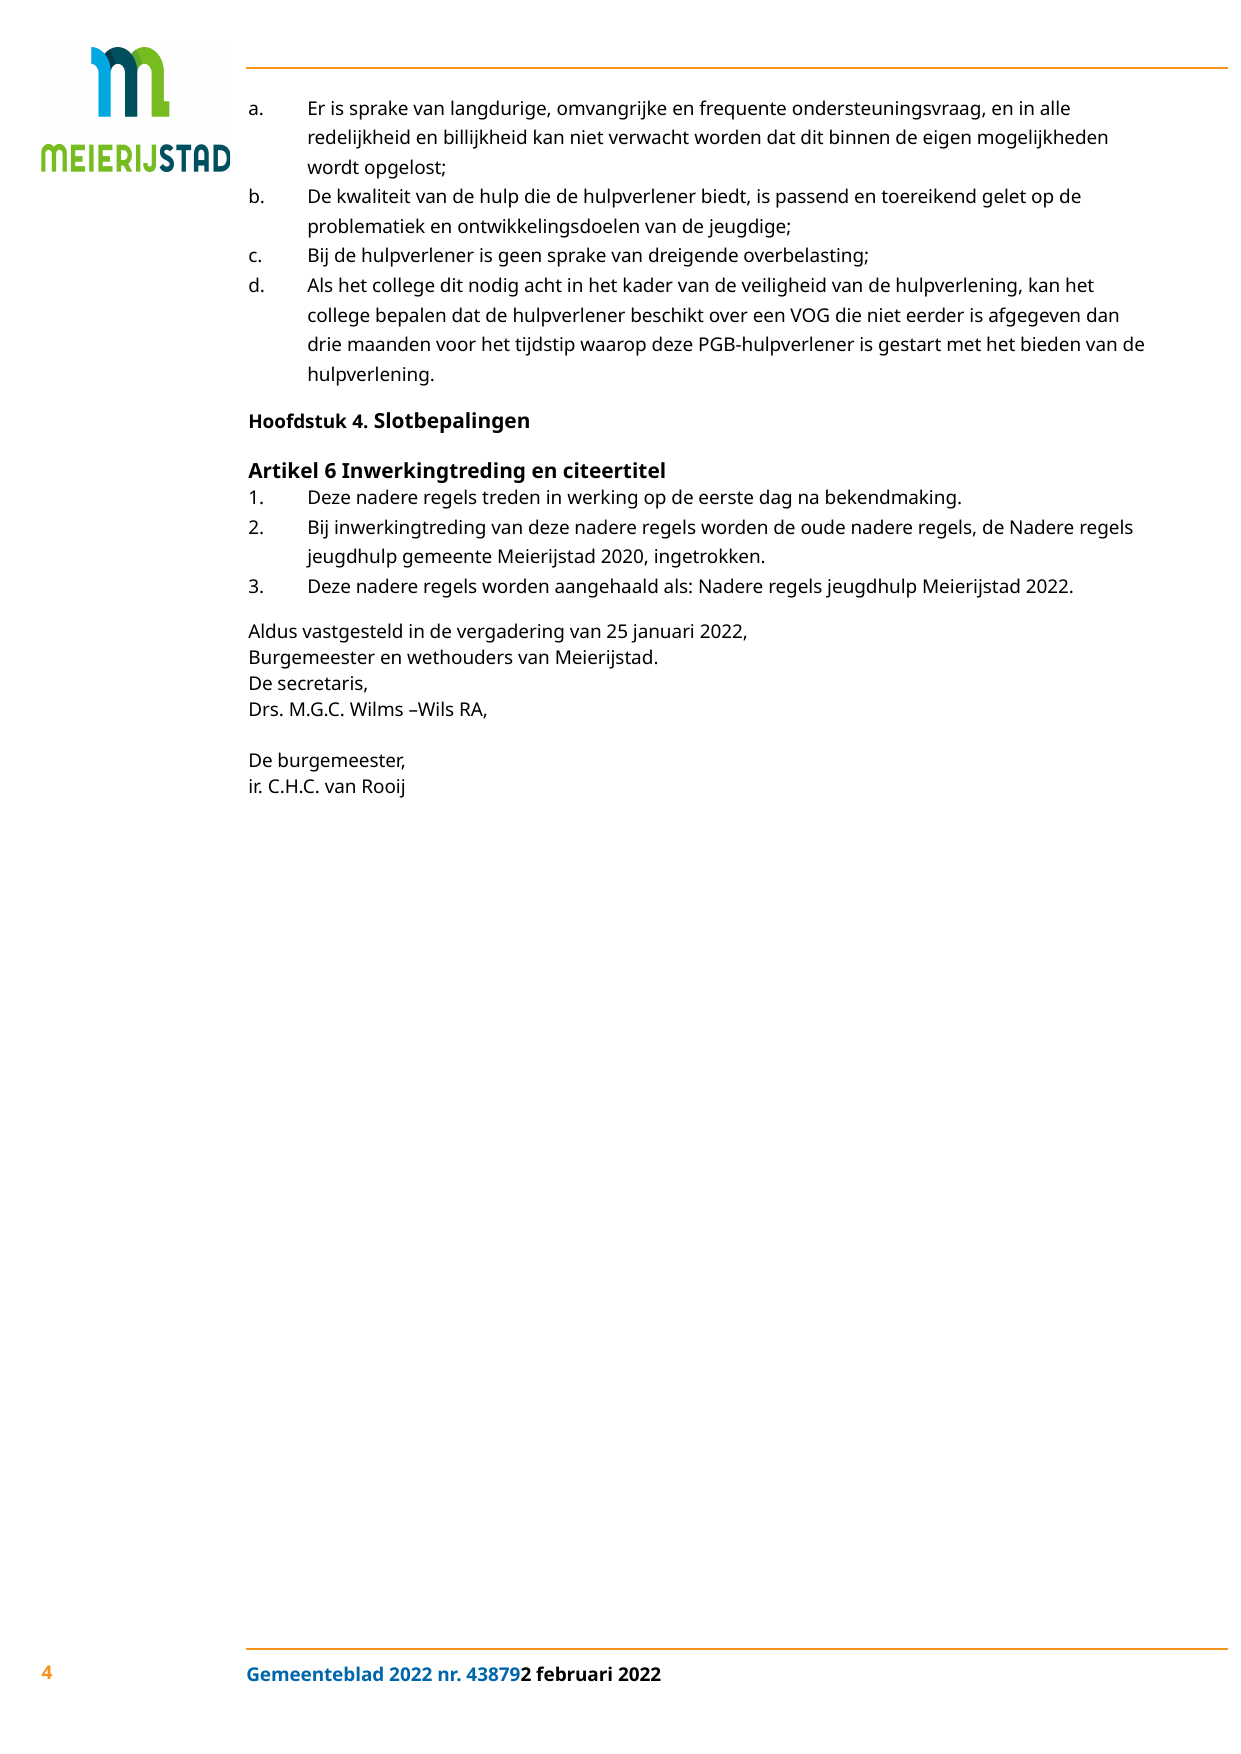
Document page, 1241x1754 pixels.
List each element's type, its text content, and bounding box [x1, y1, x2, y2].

picture [41, 47, 231, 172]
text Aldus vastgesteld in de vergadering van 25 januari 2022, [248, 619, 1152, 644]
text Artikel 6 Inwerkingtreding en citeertitel [248, 456, 1152, 484]
text De burgemeester, [248, 747, 1152, 773]
list De kwaliteit van de hulp die de hulpverlener biedt, is passend en toereikend gelet op de problematiek en ontwikkelingsdoelen van de jeugdige; [248, 183, 1152, 239]
list Bij inwerkingtreding van deze nadere regels worden de oude nadere regels, de Nadere regels jeugdhulp gemeente Meierijstad 2020, ingetrokken. [248, 514, 1152, 569]
text Burgemeester en wethouders van Meierijstad. [248, 644, 1152, 670]
text Hoofdstuk 4. Slotbepalingen [248, 407, 1152, 435]
list Deze nadere regels treden in werking op de eerste dag na bekendmaking. [248, 484, 1152, 510]
text ir. C.H.C. van Rooij [248, 773, 1152, 799]
text Drs. M.G.C. Wilms –Wils RA, [248, 696, 1152, 722]
list Bij de hulpverlener is geen sprake van dreigende overbelasting; [248, 243, 1152, 268]
list Er is sprake van langdurige, omvangrijke en frequente ondersteuningsvraag, en in alle redelijkheid en billijkheid kan niet verwacht worden dat dit binnen de eigen mogelijkheden wordt opgelost; [248, 95, 1152, 180]
list Als het college dit nodig acht in het kader van de veiligheid van de hulpverlening, kan het college bepalen dat de hulpverlener beschikt over een VOG die niet eerder is afgegeven dan drie maanden voor het tijdstip waarop deze PGB-hulpverlener is gestart met het bieden van de hulpverlening. [248, 272, 1152, 387]
text De secretaris, [248, 670, 1152, 696]
list Deze nadere regels worden aangehaald als: Nadere regels jeugdhulp Meierijstad 2022. [248, 573, 1152, 599]
